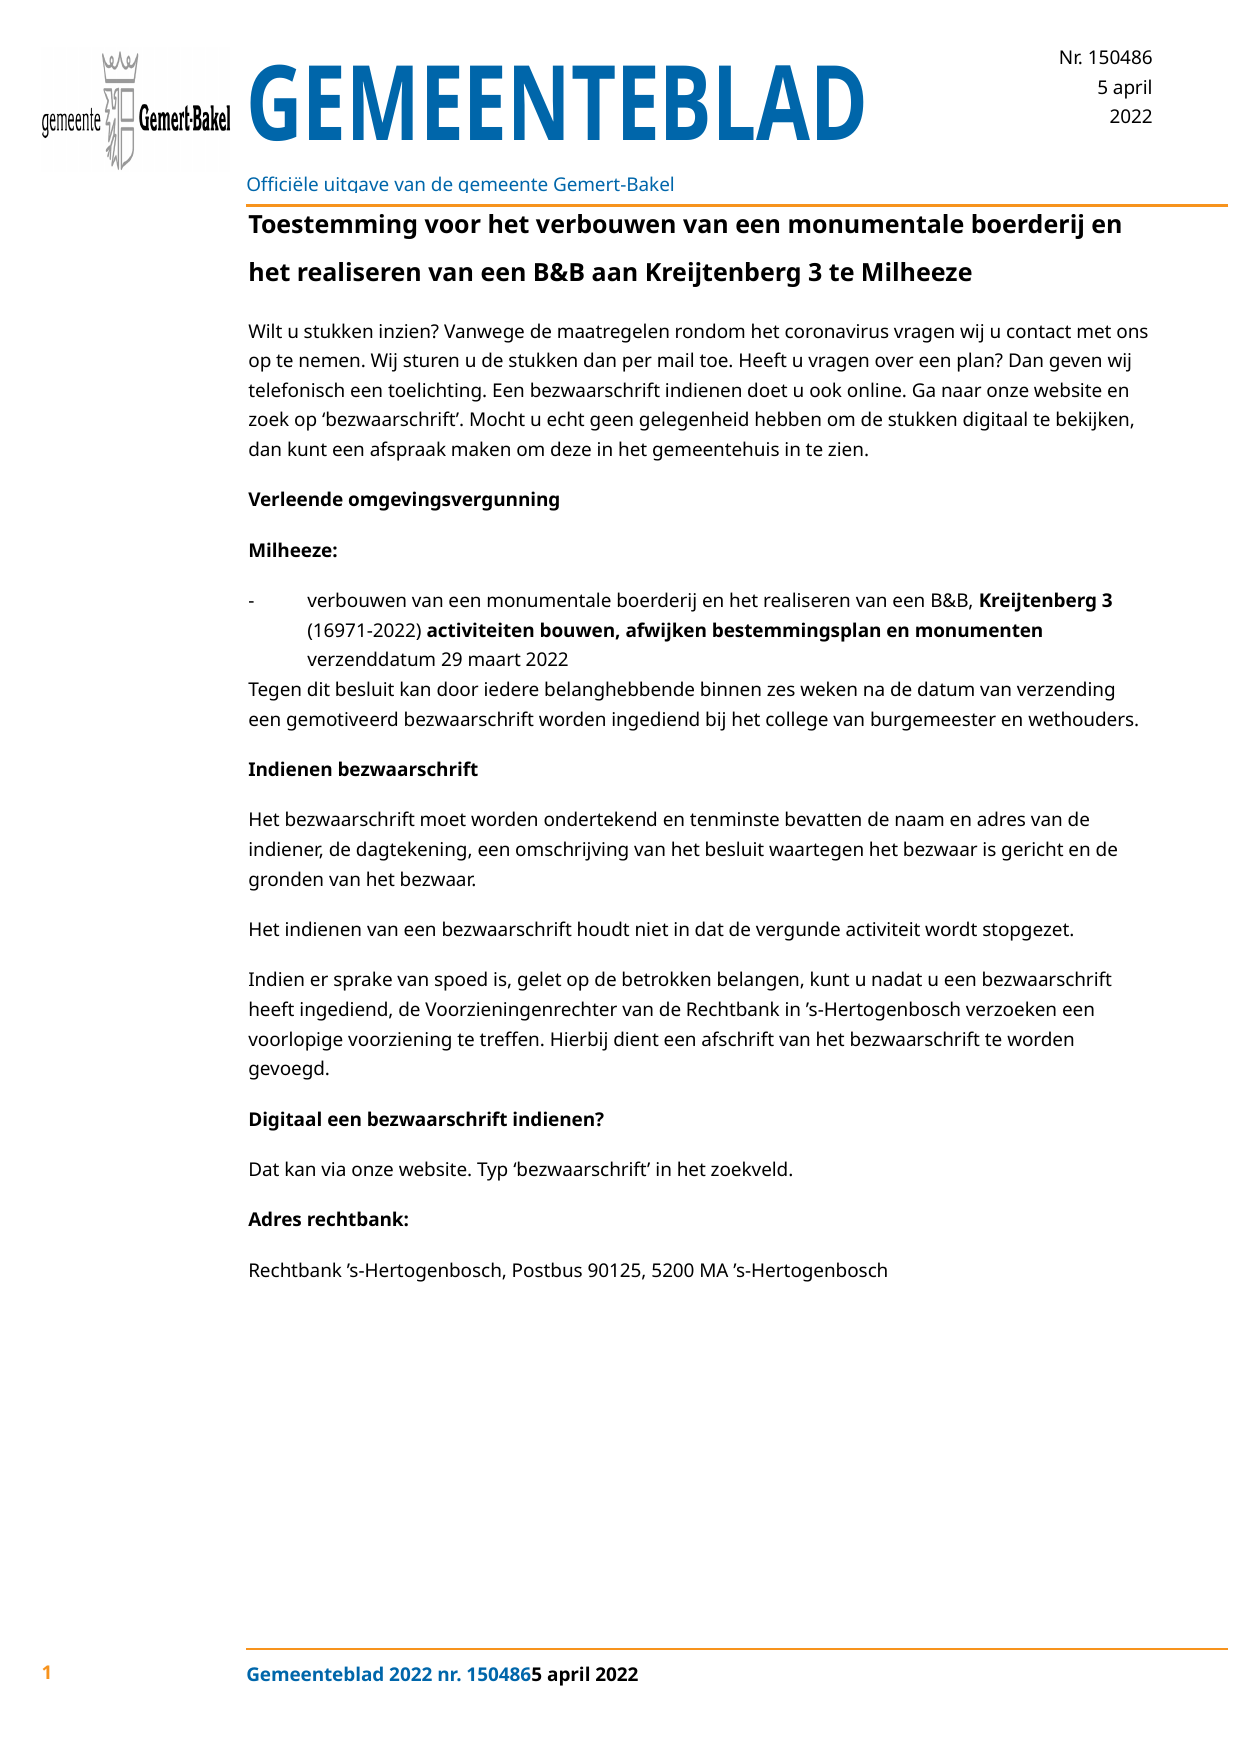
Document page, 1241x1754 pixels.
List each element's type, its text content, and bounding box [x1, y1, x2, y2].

text Verleende omgevingsvergunning [248, 487, 1152, 512]
text Tegen dit besluit kan door iedere belanghebbende binnen zes weken na de datum van verzending een gemotiveerd bezwaarschrift worden ingediend bij het college van burgemeester en wethouders. [248, 676, 1152, 732]
text Adres rechtbank: [248, 1207, 1152, 1232]
list verbouwen van een monumentale boerderij en het realiseren van een B&B, Kreijtenberg 3 (16971-2022) activiteiten bouwen, afwijken bestemmingsplan en monumenten verzenddatum 29 maart 2022 [248, 587, 1152, 672]
text Indien er sprake van spoed is, gelet op de betrokken belangen, kunt u nadat u een bezwaarschrift heeft ingediend, de Voorzieningenrechter van de Rechtbank in ’s-Hertogenbosch verzoeken een voorlopige voorziening te treffen. Hierbij dient een afschrift van het bezwaarschrift te worden gevoegd. [248, 967, 1152, 1081]
text Indienen bezwaarschrift [248, 756, 1152, 782]
picture [41, 47, 231, 172]
text Het bezwaarschrift moet worden ondertekend en tenminste bevatten de naam en adres van de indiener, de dagtekening, een omschrijving van het besluit waartegen het bezwaar is gericht en de gronden van het bezwaar. [248, 807, 1152, 892]
text Dat kan via onze website. Typ ‘bezwaarschrift’ in het zoekveld. [248, 1156, 1152, 1182]
text Milheeze: [248, 537, 1152, 563]
text Digitaal een bezwaarschrift indienen? [248, 1106, 1152, 1132]
text Toestemming voor het verbouwen van een monumentale boerderij en het realiseren van een B&B aan Kreijtenberg 3 te Milheeze [248, 207, 1152, 288]
text Het indienen van een bezwaarschrift houdt niet in dat de vergunde activiteit wordt stopgezet. [248, 916, 1152, 942]
text Rechtbank ’s-Hertogenbosch, Postbus 90125, 5200 MA ’s-Hertogenbosch [248, 1257, 1152, 1283]
text Wilt u stukken inzien? Vanwege de maatregelen rondom het coronavirus vragen wij u contact met ons op te nemen. Wij sturen u de stukken dan per mail toe. Heeft u vragen over een plan? Dan geven wij telefonisch een toelichting. Een bezwaarschrift indienen doet u ook online. Ga naar onze website en zoek op ‘bezwaarschrift’. Mocht u echt geen gelegenheid hebben om de stukken digitaal te bekijken, dan kunt een afspraak maken om deze in het gemeentehuis in te zien. [248, 318, 1152, 462]
